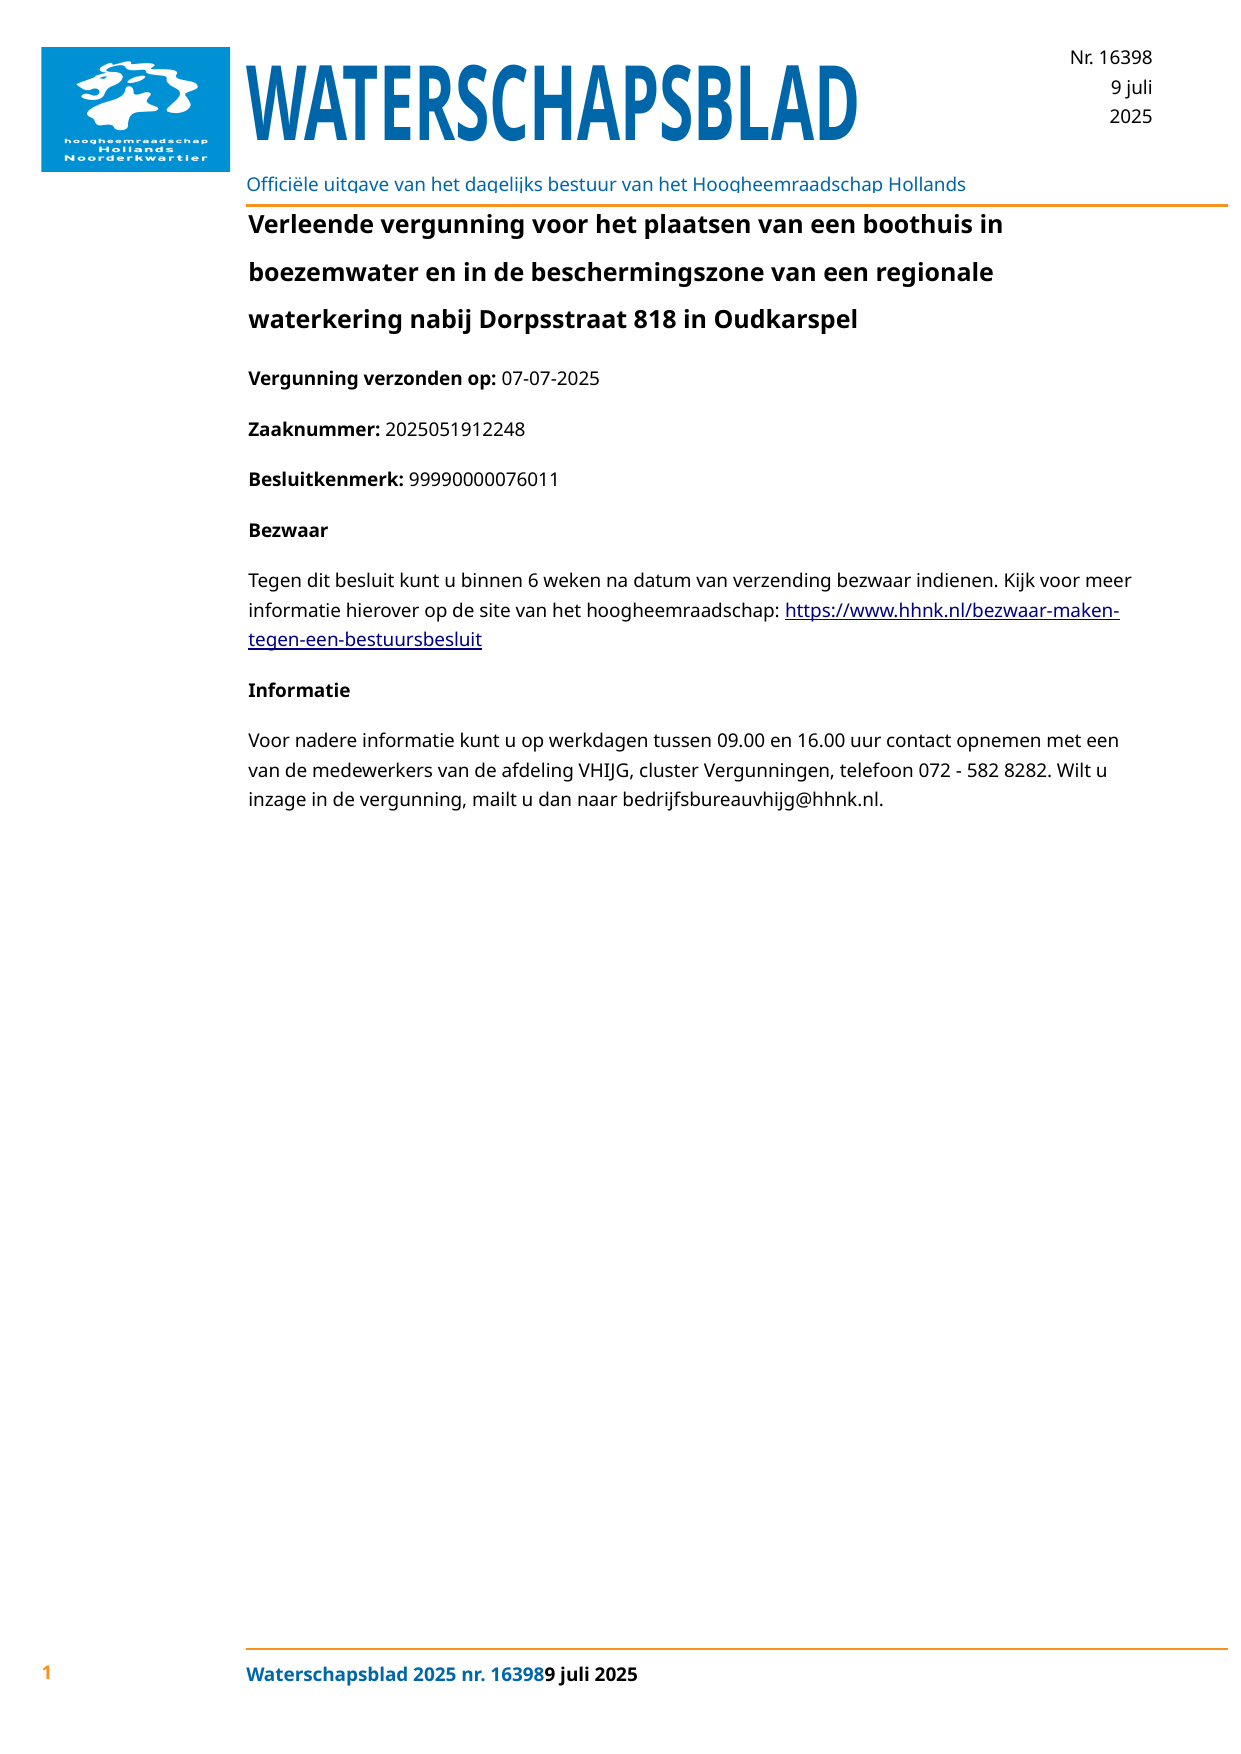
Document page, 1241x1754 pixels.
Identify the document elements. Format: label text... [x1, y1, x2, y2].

text Vergunning verzonden op: 07-07-2025 [248, 366, 1152, 391]
picture [129, 76, 144, 82]
text Voor nadere informatie kunt u op werkdagen tussen 09.00 en 16.00 uur contact opnemen met een van de medewerkers van de afdeling VHIJG, cluster Vergunningen, telefoon 072 - 582 8282. Wilt u inzage in de vergunning, mailt u dan naar bedrijfsbureauvhijg@hhnk.nl. [248, 727, 1152, 812]
picture [118, 62, 197, 112]
text Bezwaar [248, 517, 1152, 542]
text Informatie [248, 677, 1152, 702]
text Verleende vergunning voor het plaatsen van een boothuis in boezemwater en in de beschermingszone van een regionale waterkering nabij Dorpsstraat 818 in Oudkarspel [248, 207, 1152, 336]
text Tegen dit besluit kunt u binnen 6 weken na datum van verzending bezwaar indienen. Kijk voor meer informatie hierover op de site van het hoogheemraadschap: https://www.hhnk.nl/bezwaar-maken-tegen-een-bestuursbesluit [248, 567, 1152, 652]
picture [78, 64, 122, 99]
picture [88, 87, 157, 130]
text Zaaknummer: 2025051912248 [248, 416, 1152, 442]
text Besluitkenmerk: 99990000076011 [248, 466, 1152, 492]
